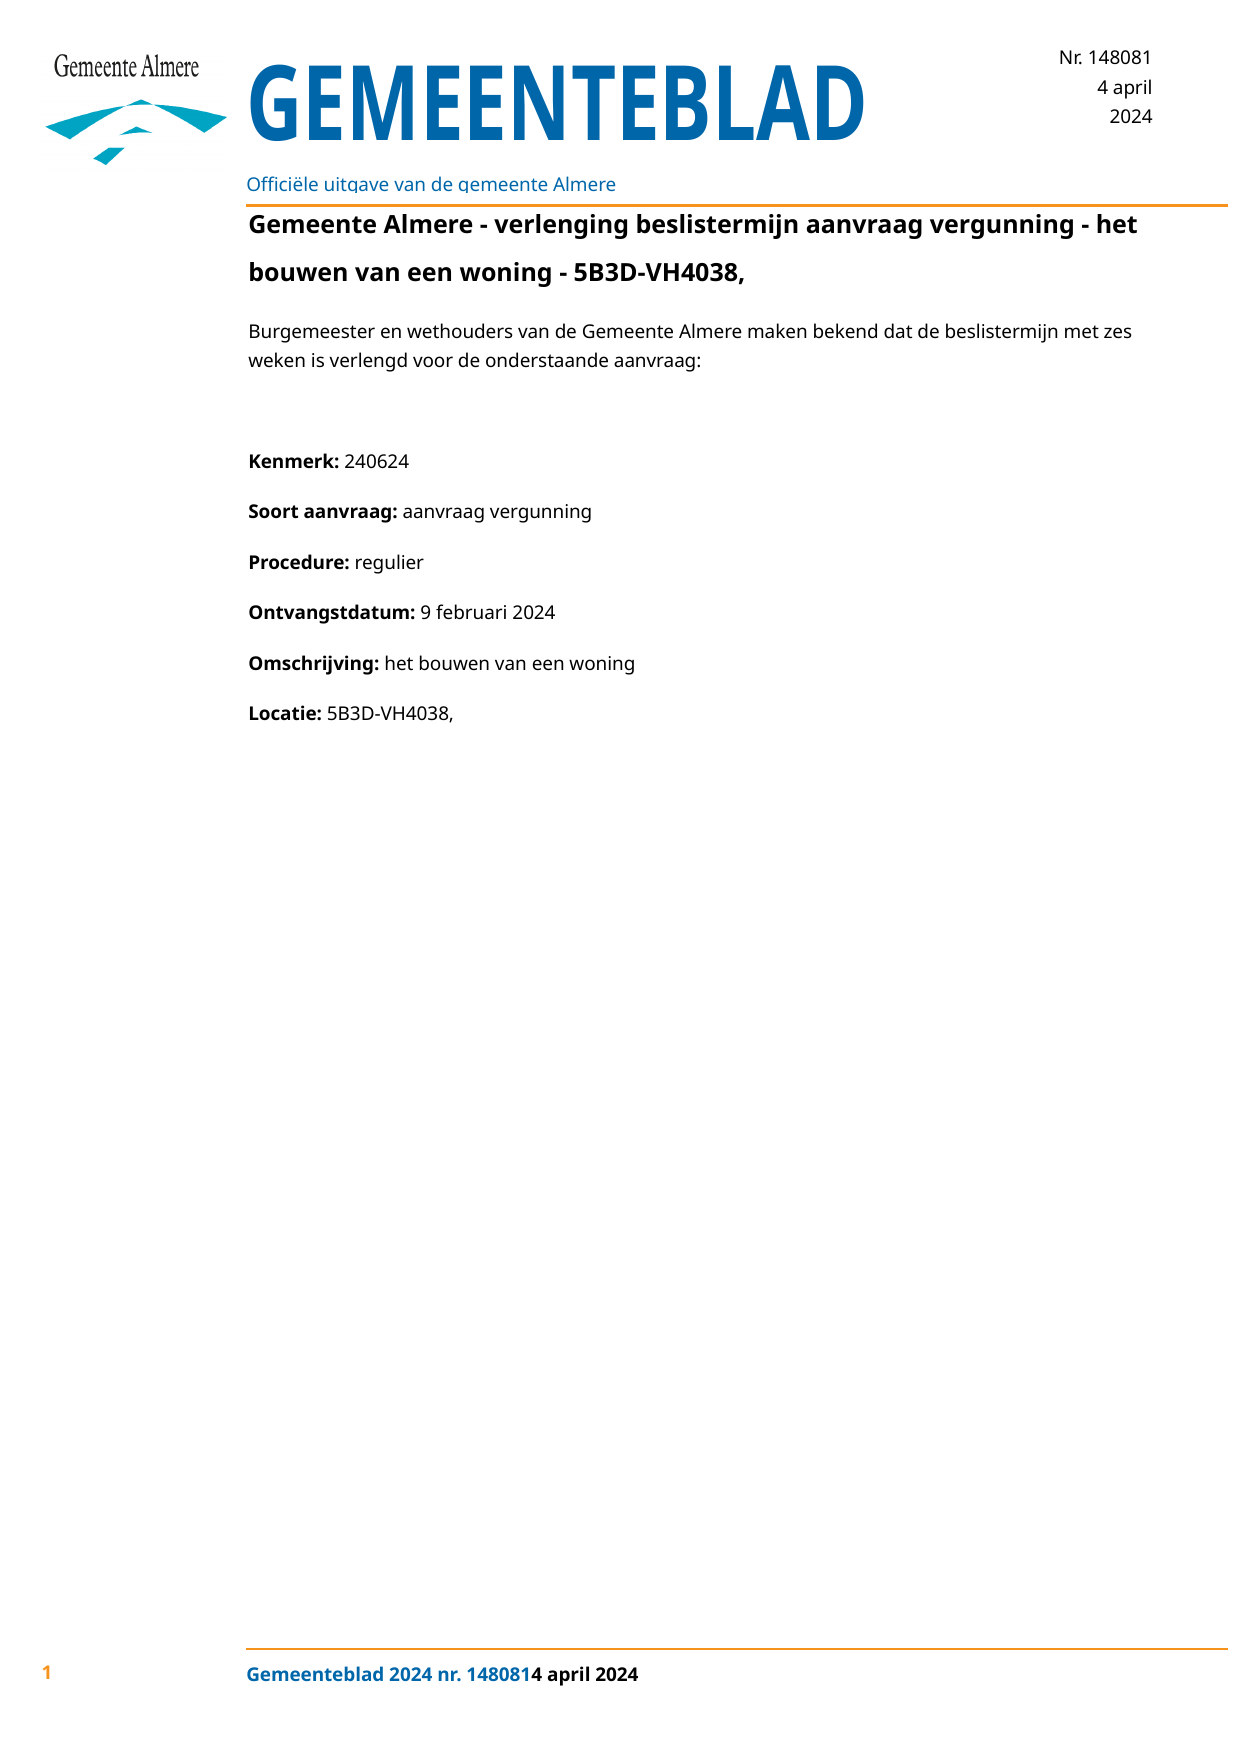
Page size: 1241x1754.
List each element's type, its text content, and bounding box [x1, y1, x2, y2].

picture [41, 47, 231, 172]
text Burgemeester en wethouders van de Gemeente Almere maken bekend dat de beslistermijn met zes weken is verlengd voor de onderstaande aanvraag: [248, 318, 1152, 373]
text Procedure: regulier [248, 549, 1152, 575]
text Omschrijving: het bouwen van een woning [248, 650, 1152, 676]
text Soort aanvraag: aanvraag vergunning [248, 499, 1152, 524]
text Kenmerk: 240624 [248, 448, 1152, 474]
text Gemeente Almere - verlenging beslistermijn aanvraag vergunning - het bouwen van een woning - 5B3D-VH4038, [248, 207, 1152, 288]
text Locatie: 5B3D-VH4038, [248, 700, 1152, 726]
text Ontvangstdatum: 9 februari 2024 [248, 599, 1152, 625]
